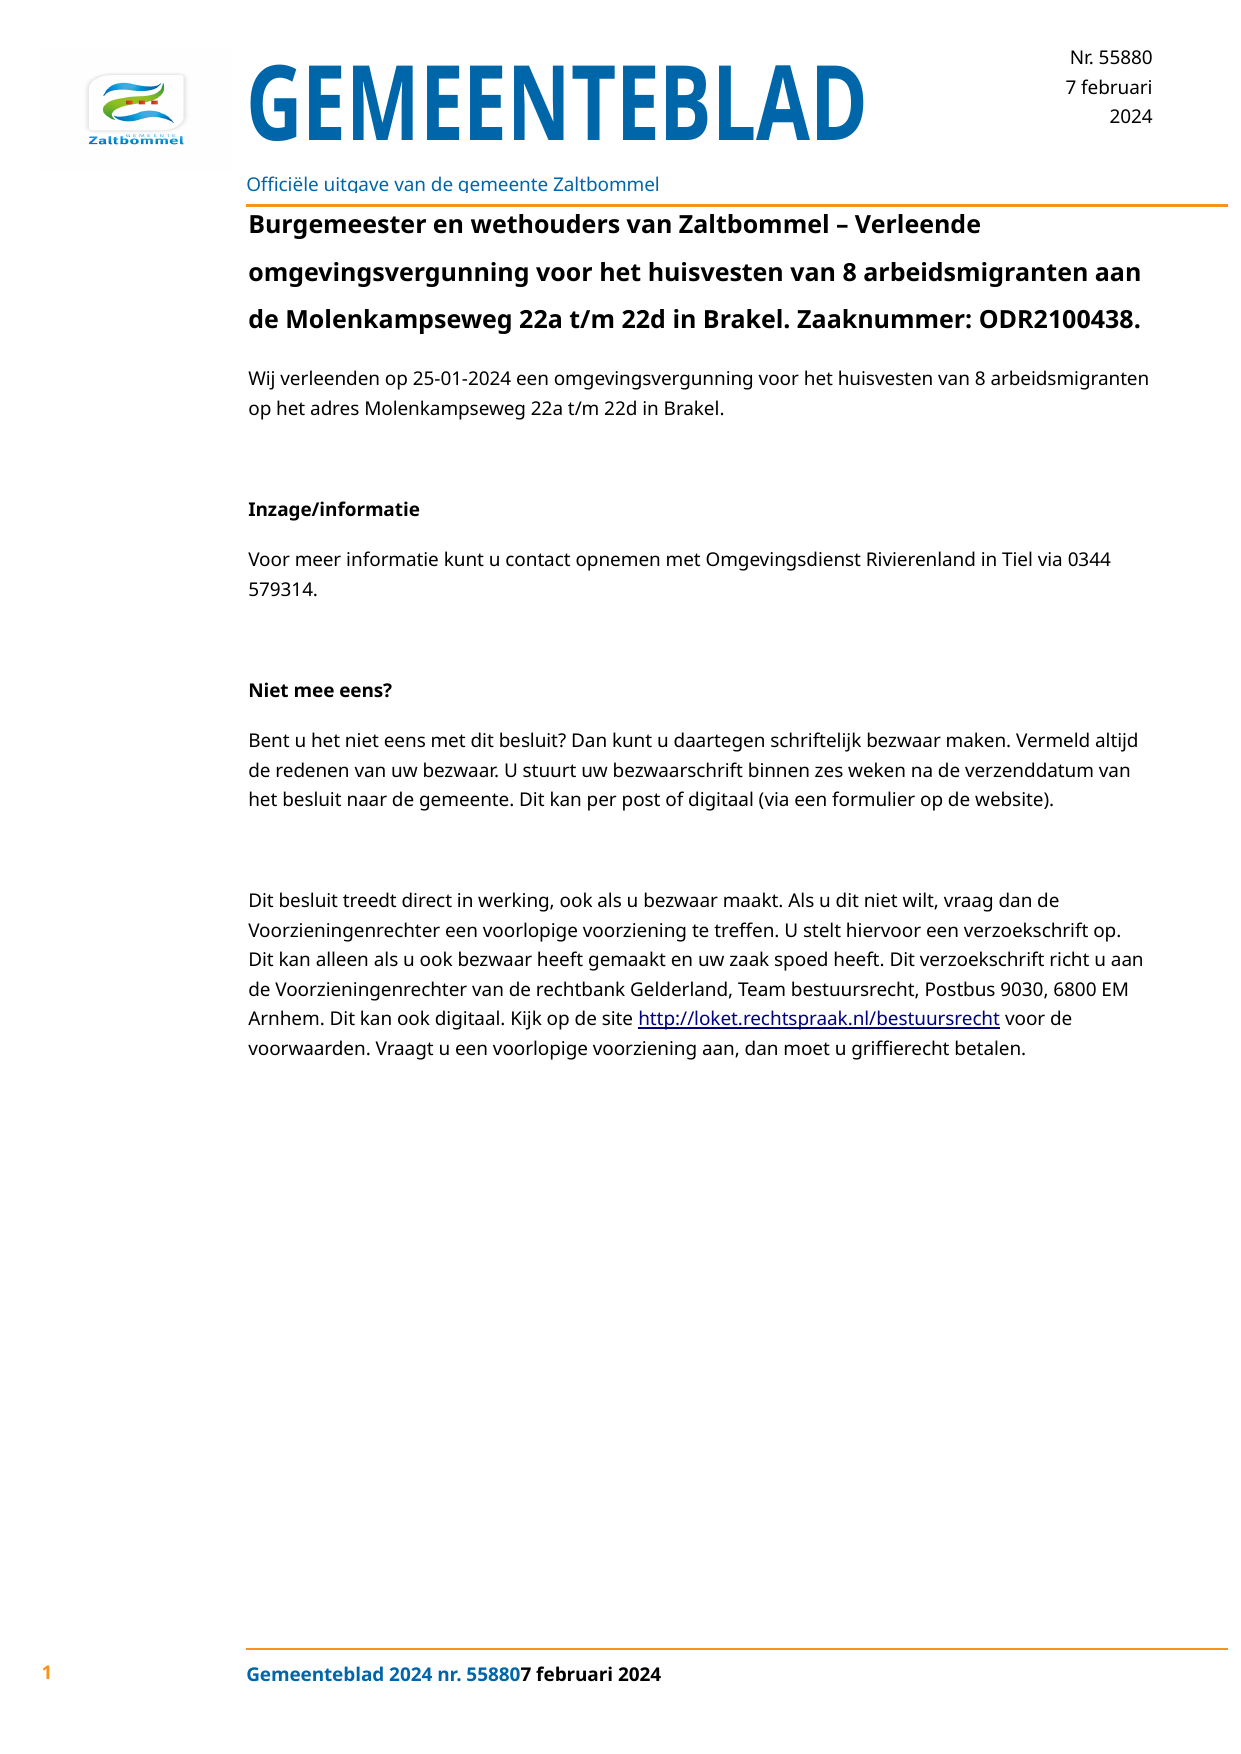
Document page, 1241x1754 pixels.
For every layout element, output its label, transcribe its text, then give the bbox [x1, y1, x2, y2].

text Niet mee eens? [248, 677, 1152, 702]
picture [41, 47, 231, 172]
text Dit besluit treedt direct in werking, ook als u bezwaar maakt. Als u dit niet wilt, vraag dan de Voorzieningenrechter een voorlopige voorziening te treffen. U stelt hiervoor een verzoekschrift op. Dit kan alleen als u ook bezwaar heeft gemaakt en uw zaak spoed heeft. Dit verzoekschrift richt u aan de Voorzieningenrechter van de rechtbank Gelderland, Team bestuursrecht, Postbus 9030, 6800 EM Arnhem. Dit kan ook digitaal. Kijk op de site http://loket.rechtspraak.nl/bestuursrecht voor de voorwaarden. Vraagt u een voorlopige voorziening aan, dan moet u griffierecht betalen. [248, 887, 1152, 1061]
text Burgemeester en wethouders van Zaltbommel – Verleende omgevingsvergunning voor het huisvesten van 8 arbeidsmigranten aan de Molenkampseweg 22a t/m 22d in Brakel. Zaaknummer: ODR2100438. [248, 207, 1152, 336]
text Inzage/informatie [248, 496, 1152, 522]
text Bent u het niet eens met dit besluit? Dan kunt u daartegen schriftelijk bezwaar maken. Vermeld altijd de redenen van uw bezwaar. U stuurt uw bezwaarschrift binnen zes weken na de verzenddatum van het besluit naar de gemeente. Dit kan per post of digitaal (via een formulier op de website). [248, 727, 1152, 812]
text Voor meer informatie kunt u contact opnemen met Omgevingsdienst Rivierenland in Tiel via 0344 579314. [248, 546, 1152, 602]
text Wij verleenden op 25-01-2024 een omgevingsvergunning voor het huisvesten van 8 arbeidsmigranten op het adres Molenkampseweg 22a t/m 22d in Brakel. [248, 366, 1152, 421]
